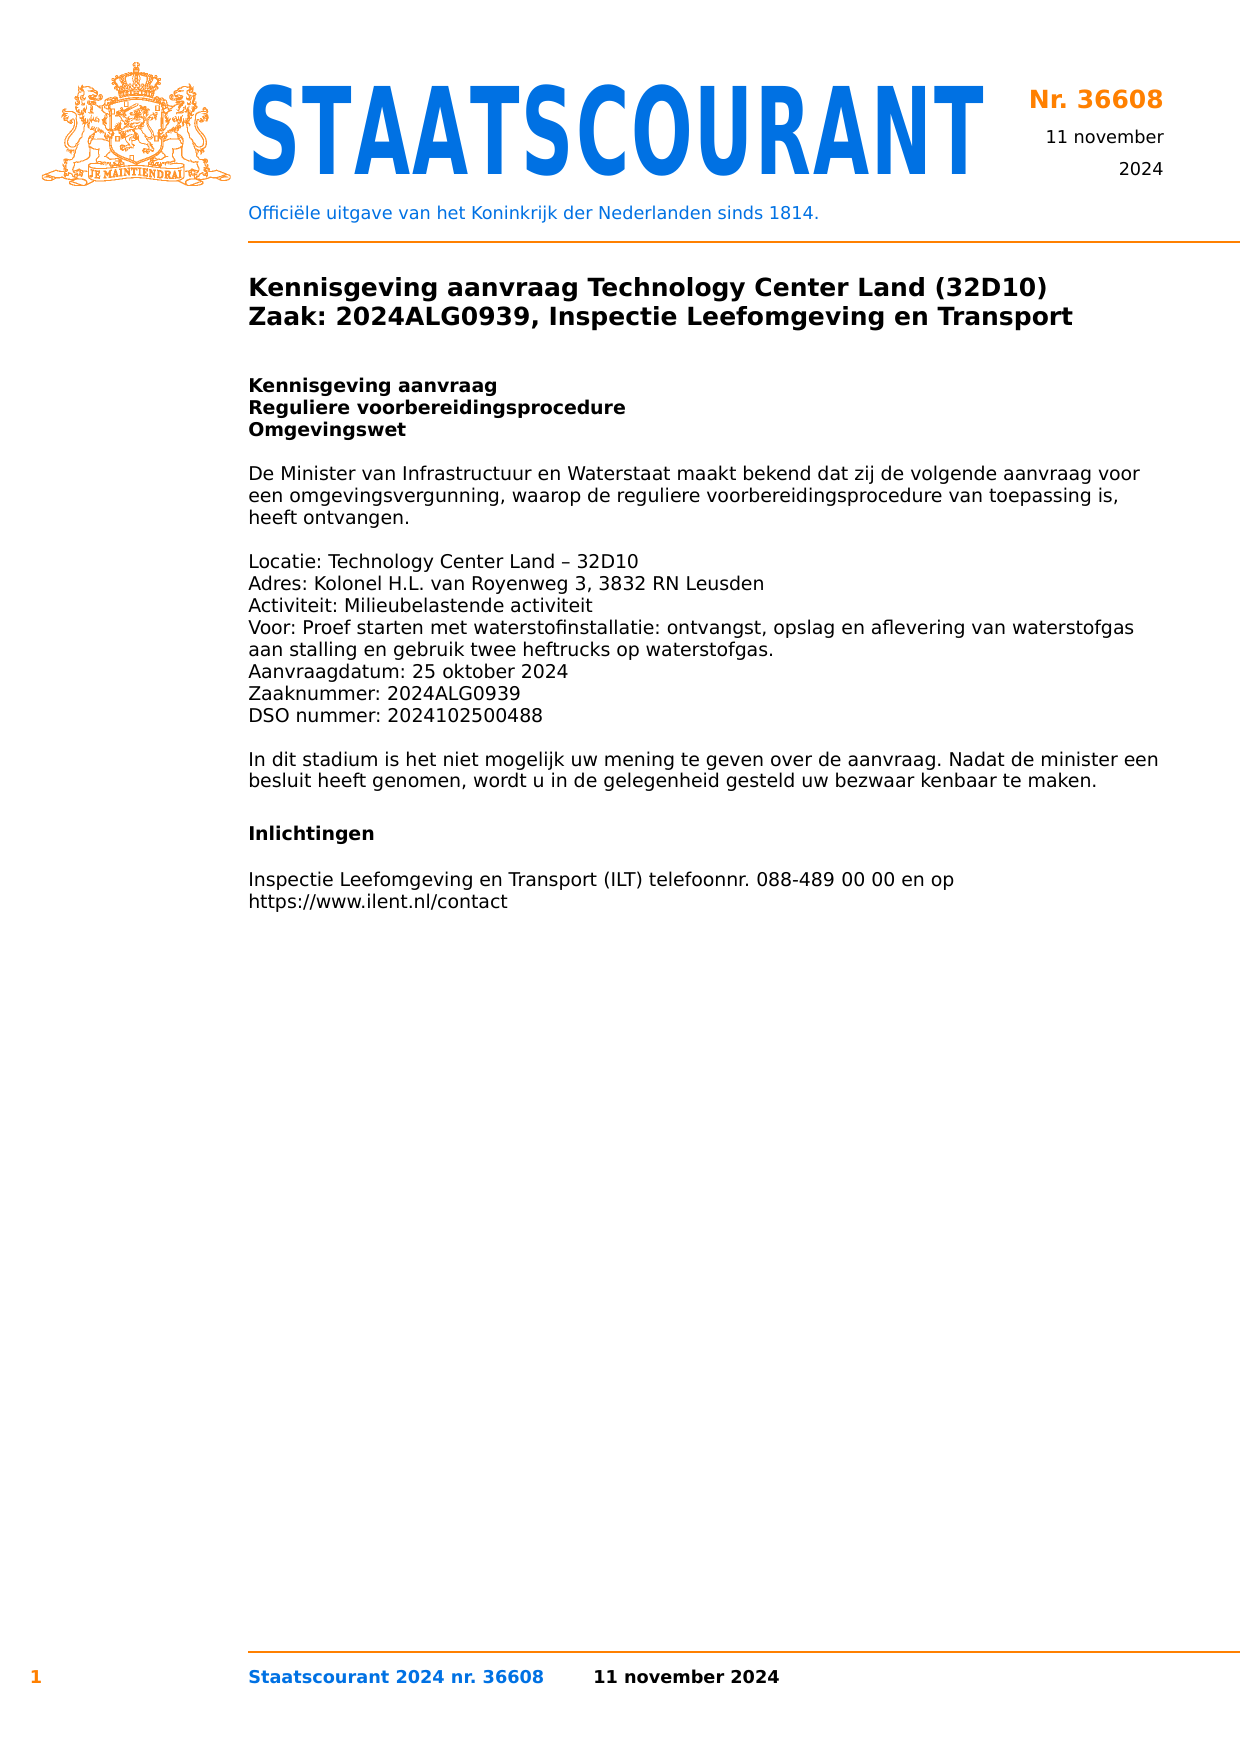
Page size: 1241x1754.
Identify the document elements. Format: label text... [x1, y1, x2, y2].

table_header STAATSCOURANT [248, 62, 998, 203]
text De Minister van Infrastructuur en Waterstaat maakt bekend dat zij de volgende aanvraag voor een omgevingsvergunning, waarop de reguliere voorbereidingsprocedure van toepassing is, heeft ontvangen. [248, 463, 1163, 529]
subtitle Inlichtingen [248, 822, 1163, 844]
text Adres: Kolonel H.L. van Royenweg 3, 3832 RN Leusden [248, 573, 1163, 595]
text Kennisgeving aanvraag [248, 375, 1163, 397]
text In dit stadium is het niet mogelijk uw mening te geven over de aanvraag. Nadat de minister een besluit heeft genomen, wordt u in de gelegenheid gesteld uw bezwaar kenbaar te maken. [248, 748, 1163, 792]
picture [41, 62, 231, 186]
table_header [25, 62, 248, 241]
table_header Nr. 36608 [998, 62, 1240, 121]
text Zaaknummer: 2024ALG0939 [248, 683, 1163, 704]
text Voor: Proef starten met waterstofinstallatie: ontvangst, opslag en aflevering van waterstofgas aan stalling en gebruik twee heftrucks op waterstofgas. [248, 617, 1163, 661]
table_cell 2024 [998, 153, 1240, 203]
table_cell 11 november [998, 121, 1240, 153]
subtitle Kennisgeving aanvraag Technology Center Land (32D10) Zaak: 2024ALG0939, Inspectie Leefomgeving en Transport [248, 273, 1163, 331]
text Omgevingswet [248, 419, 1163, 441]
text Locatie: Technology Center Land – 32D10 [248, 551, 1163, 573]
text Activiteit: Milieubelastende activiteit [248, 595, 1163, 617]
table_cell Officiële uitgave van het Koninkrijk der Nederlanden sinds 1814. [248, 203, 1240, 241]
text Reguliere voorbereidingsprocedure [248, 397, 1163, 419]
text Aanvraagdatum: 25 oktober 2024 [248, 661, 1163, 683]
text Inspectie Leefomgeving en Transport (ILT) telefoonnr. 088-489 00 00 en op https://www.ilent.nl/contact [248, 869, 1163, 913]
text DSO nummer: 2024102500488 [248, 704, 1163, 727]
